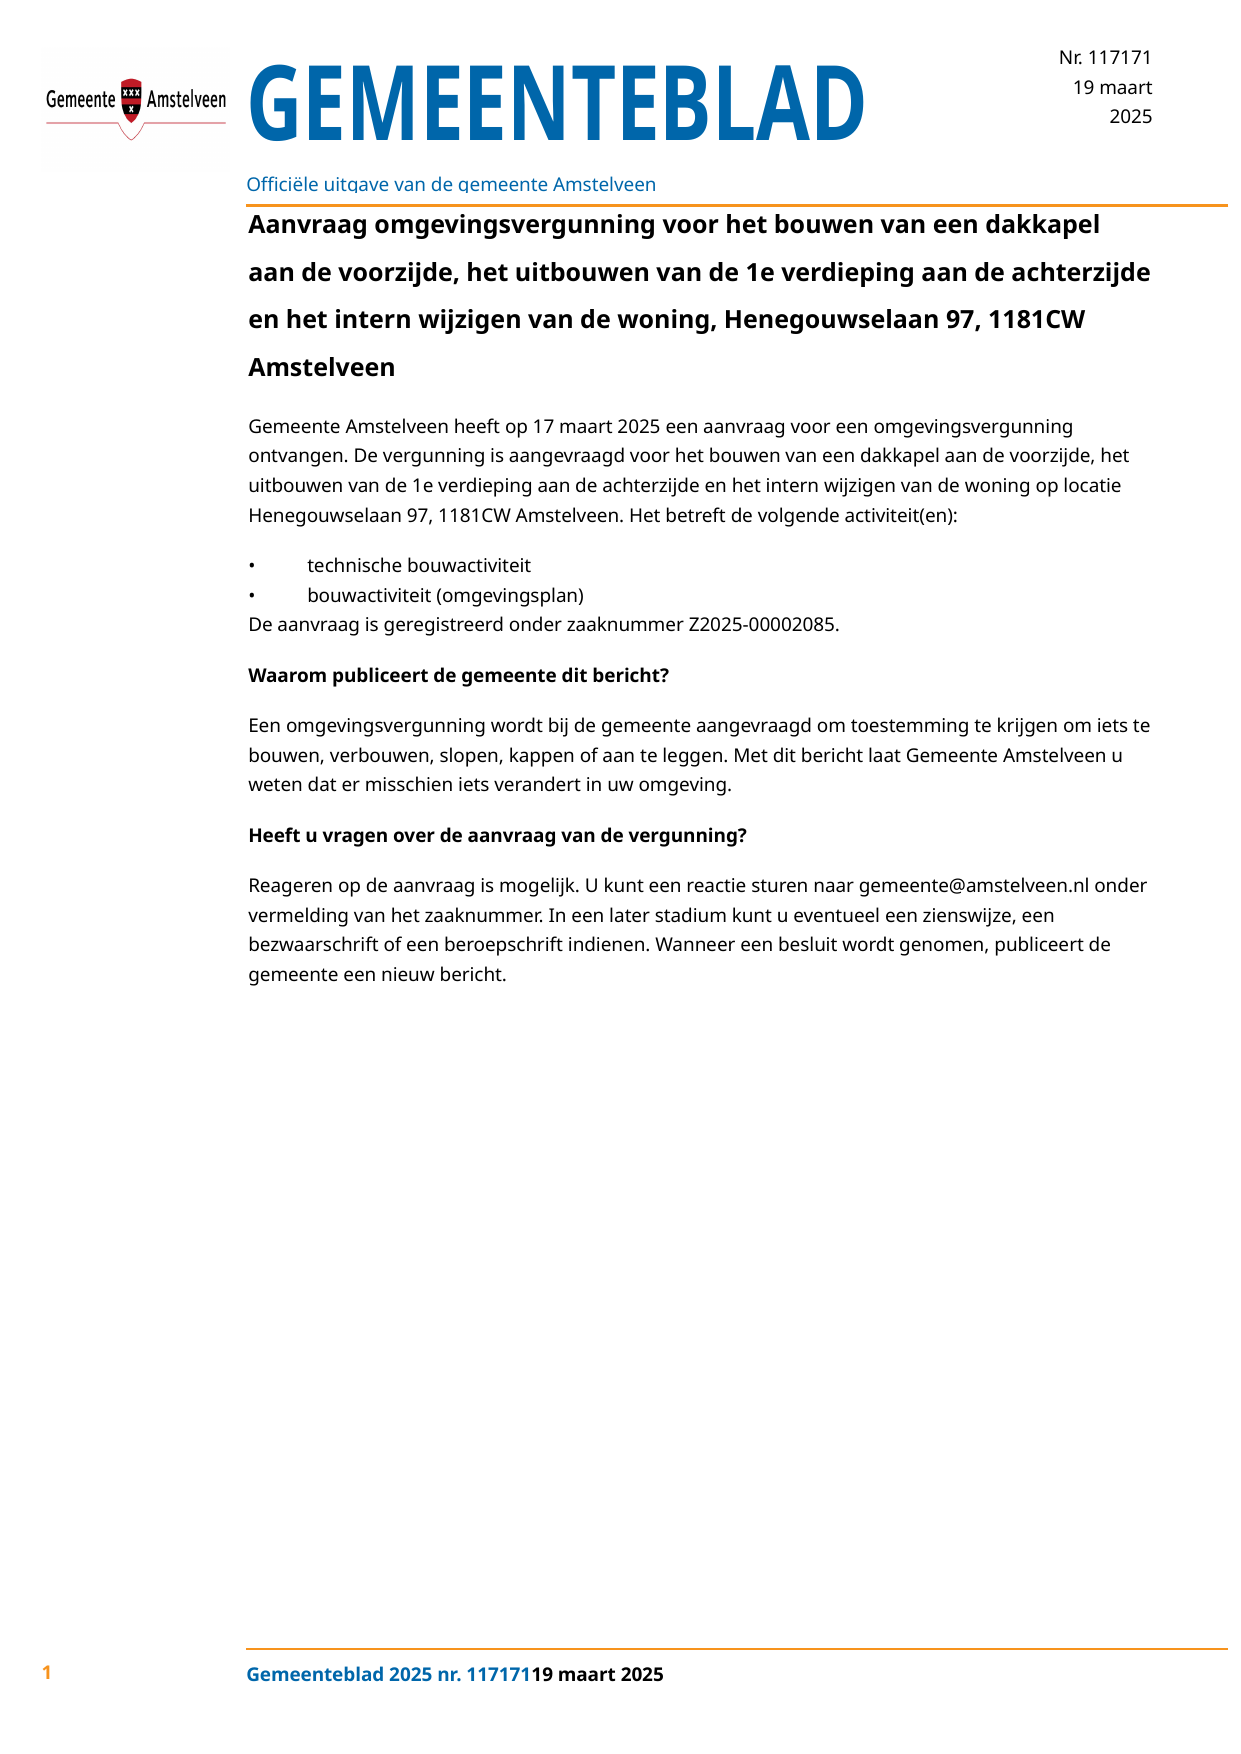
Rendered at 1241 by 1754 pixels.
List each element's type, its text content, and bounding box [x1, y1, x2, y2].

text Waarom publiceert de gemeente dit bericht? [248, 662, 1152, 688]
text Een omgevingsvergunning wordt bij de gemeente aangevraagd om toestemming te krijgen om iets te bouwen, verbouwen, slopen, kappen of aan te leggen. Met dit bericht laat Gemeente Amstelveen u weten dat er misschien iets verandert in uw omgeving. [248, 712, 1152, 797]
list technische bouwactiviteit [248, 552, 1152, 578]
text Gemeente Amstelveen heeft op 17 maart 2025 een aanvraag voor een omgevingsvergunning ontvangen. De vergunning is aangevraagd voor het bouwen van een dakkapel aan de voorzijde, het uitbouwen van de 1e verdieping aan de achterzijde en het intern wijzigen van de woning op locatie Henegouwselaan 97, 1181CW Amstelveen. Het betreft de volgende activiteit(en): [248, 413, 1152, 528]
list bouwactiviteit (omgevingsplan) [248, 582, 1152, 608]
text Reageren op de aanvraag is mogelijk. U kunt een reactie sturen naar gemeente@amstelveen.nl onder vermelding van het zaaknummer. In een later stadium kunt u eventueel een zienswijze, een bezwaarschrift of een beroepschrift indienen. Wanneer een besluit wordt genomen, publiceert de gemeente een nieuw bericht. [248, 872, 1152, 987]
text Heeft u vragen over de aanvraag van de vergunning? [248, 822, 1152, 848]
text Aanvraag omgevingsvergunning voor het bouwen van een dakkapel aan de voorzijde, het uitbouwen van de 1e verdieping aan de achterzijde en het intern wijzigen van de woning, Henegouwselaan 97, 1181CW Amstelveen [248, 207, 1152, 384]
picture [41, 47, 231, 172]
text De aanvraag is geregistreerd onder zaaknummer Z2025-00002085. [248, 611, 1152, 637]
